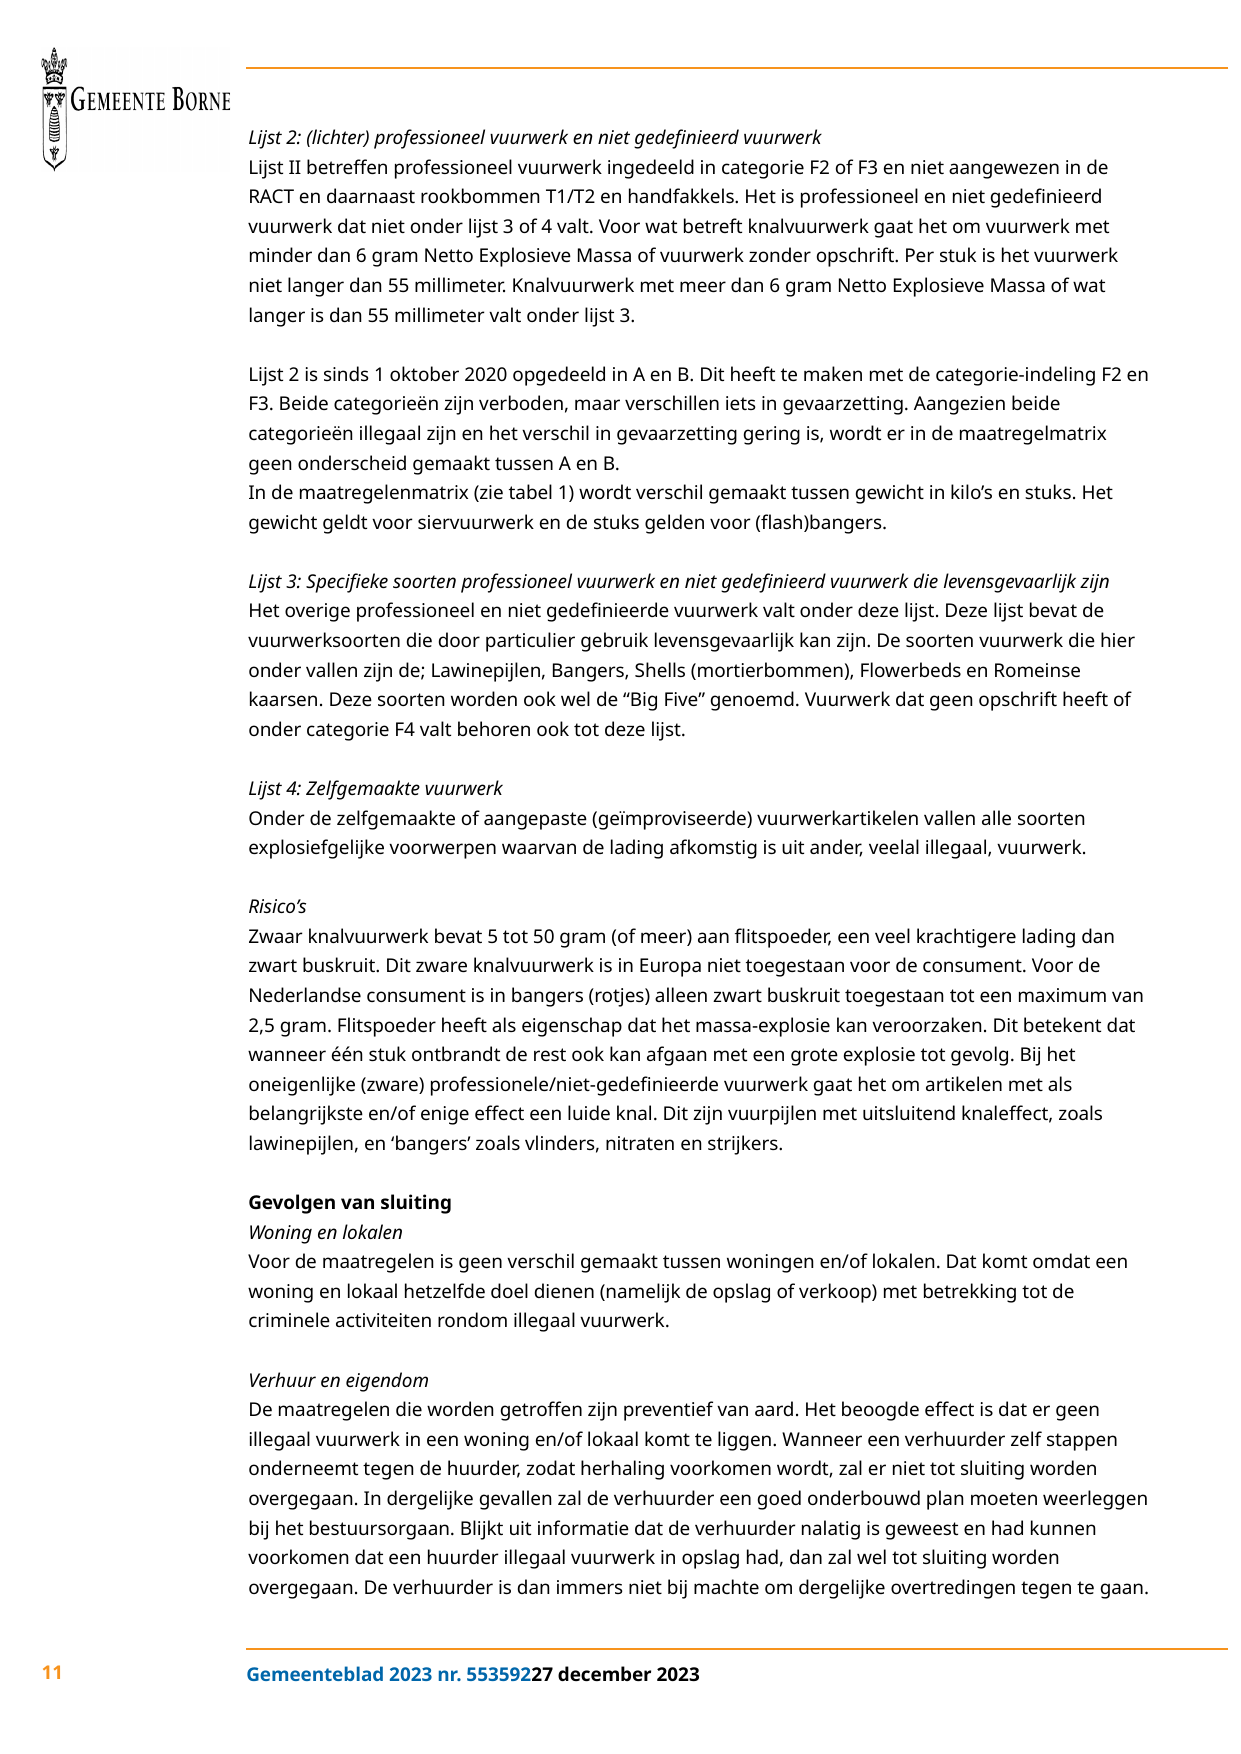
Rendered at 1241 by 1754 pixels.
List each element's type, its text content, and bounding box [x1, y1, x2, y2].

text Onder de zelfgemaakte of aangepaste (geïmproviseerde) vuurwerkartikelen vallen alle soorten explosiefgelijke voorwerpen waarvan de lading afkomstig is uit ander, veelal illegaal, vuurwerk. [248, 805, 1152, 860]
text Zwaar knalvuurwerk bevat 5 tot 50 gram (of meer) aan flitspoeder, een veel krachtigere lading dan zwart buskruit. Dit zware knalvuurwerk is in Europa niet toegestaan voor de consument. Voor de Nederlandse consument is in bangers (rotjes) alleen zwart buskruit toegestaan tot een maximum van 2,5 gram. Flitspoeder heeft als eigenschap dat het massa-explosie kan veroorzaken. Dit betekent dat wanneer één stuk ontbrandt de rest ook kan afgaan met een grote explosie tot gevolg. Bij het oneigenlijke (zware) professionele/niet-gedefinieerde vuurwerk gaat het om artikelen met als belangrijkste en/of enige effect een luide knal. Dit zijn vuurpijlen met uitsluitend knaleffect, zoals lawinepijlen, en ‘bangers’ zoals vlinders, nitraten en strijkers. [248, 923, 1152, 1156]
text Woning en lokalen [248, 1219, 1152, 1245]
text Lijst II betreffen professioneel vuurwerk ingedeeld in categorie F2 of F3 en niet aangewezen in de RACT en daarnaast rookbommen T1/T2 en handfakkels. Het is professioneel en niet gedefinieerd vuurwerk dat niet onder lijst 3 of 4 valt. Voor wat betreft knalvuurwerk gaat het om vuurwerk met minder dan 6 gram Netto Explosieve Massa of vuurwerk zonder opschrift. Per stuk is het vuurwerk niet langer dan 55 millimeter. Knalvuurwerk met meer dan 6 gram Netto Explosieve Massa of wat langer is dan 55 millimeter valt onder lijst 3. [248, 154, 1152, 328]
text Lijst 2 is sinds 1 oktober 2020 opgedeeld in A en B. Dit heeft te maken met de categorie-indeling F2 en F3. Beide categorieën zijn verboden, maar verschillen iets in gevaarzetting. Aangezien beide categorieën illegaal zijn en het verschil in gevaarzetting gering is, wordt er in de maatregelmatrix geen onderscheid gemaakt tussen A en B. [248, 361, 1152, 476]
text Gevolgen van sluiting [248, 1189, 1152, 1215]
text In de maatregelenmatrix (zie tabel 1) wordt verschil gemaakt tussen gewicht in kilo’s en stuks. Het gewicht geldt voor siervuurwerk en de stuks gelden voor (flash)bangers. [248, 479, 1152, 535]
text Lijst 4: Zelfgemaakte vuurwerk [248, 775, 1152, 801]
text Lijst 3: Specifieke soorten professioneel vuurwerk en niet gedefinieerd vuurwerk die levensgevaarlijk zijn [248, 568, 1152, 594]
text Verhuur en eigendom [248, 1367, 1152, 1393]
text Lijst 2: (lichter) professioneel vuurwerk en niet gedefinieerd vuurwerk [248, 124, 1152, 150]
text Het overige professioneel en niet gedefinieerde vuurwerk valt onder deze lijst. Deze lijst bevat de vuurwerksoorten die door particulier gebruik levensgevaarlijk kan zijn. De soorten vuurwerk die hier onder vallen zijn de; Lawinepijlen, Bangers, Shells (mortierbommen), Flowerbeds en Romeinse kaarsen. Deze soorten worden ook wel de “Big Five” genoemd. Vuurwerk dat geen opschrift heeft of onder categorie F4 valt behoren ook tot deze lijst. [248, 598, 1152, 742]
text De maatregelen die worden getroffen zijn preventief van aard. Het beoogde effect is dat er geen illegaal vuurwerk in een woning en/of lokaal komt te liggen. Wanneer een verhuurder zelf stappen onderneemt tegen de huurder, zodat herhaling voorkomen wordt, zal er niet tot sluiting worden overgegaan. In dergelijke gevallen zal de verhuurder een goed onderbouwd plan moeten weerleggen bij het bestuursorgaan. Blijkt uit informatie dat de verhuurder nalatig is geweest en had kunnen voorkomen dat een huurder illegaal vuurwerk in opslag had, dan zal wel tot sluiting worden overgegaan. De verhuurder is dan immers niet bij machte om dergelijke overtredingen tegen te gaan. [248, 1396, 1152, 1600]
text Risico’s [248, 893, 1152, 919]
text Voor de maatregelen is geen verschil gemaakt tussen woningen en/of lokalen. Dat komt omdat een woning en lokaal hetzelfde doel dienen (namelijk de opslag of verkoop) met betrekking tot de criminele activiteiten rondom illegaal vuurwerk. [248, 1248, 1152, 1333]
picture [41, 47, 231, 172]
